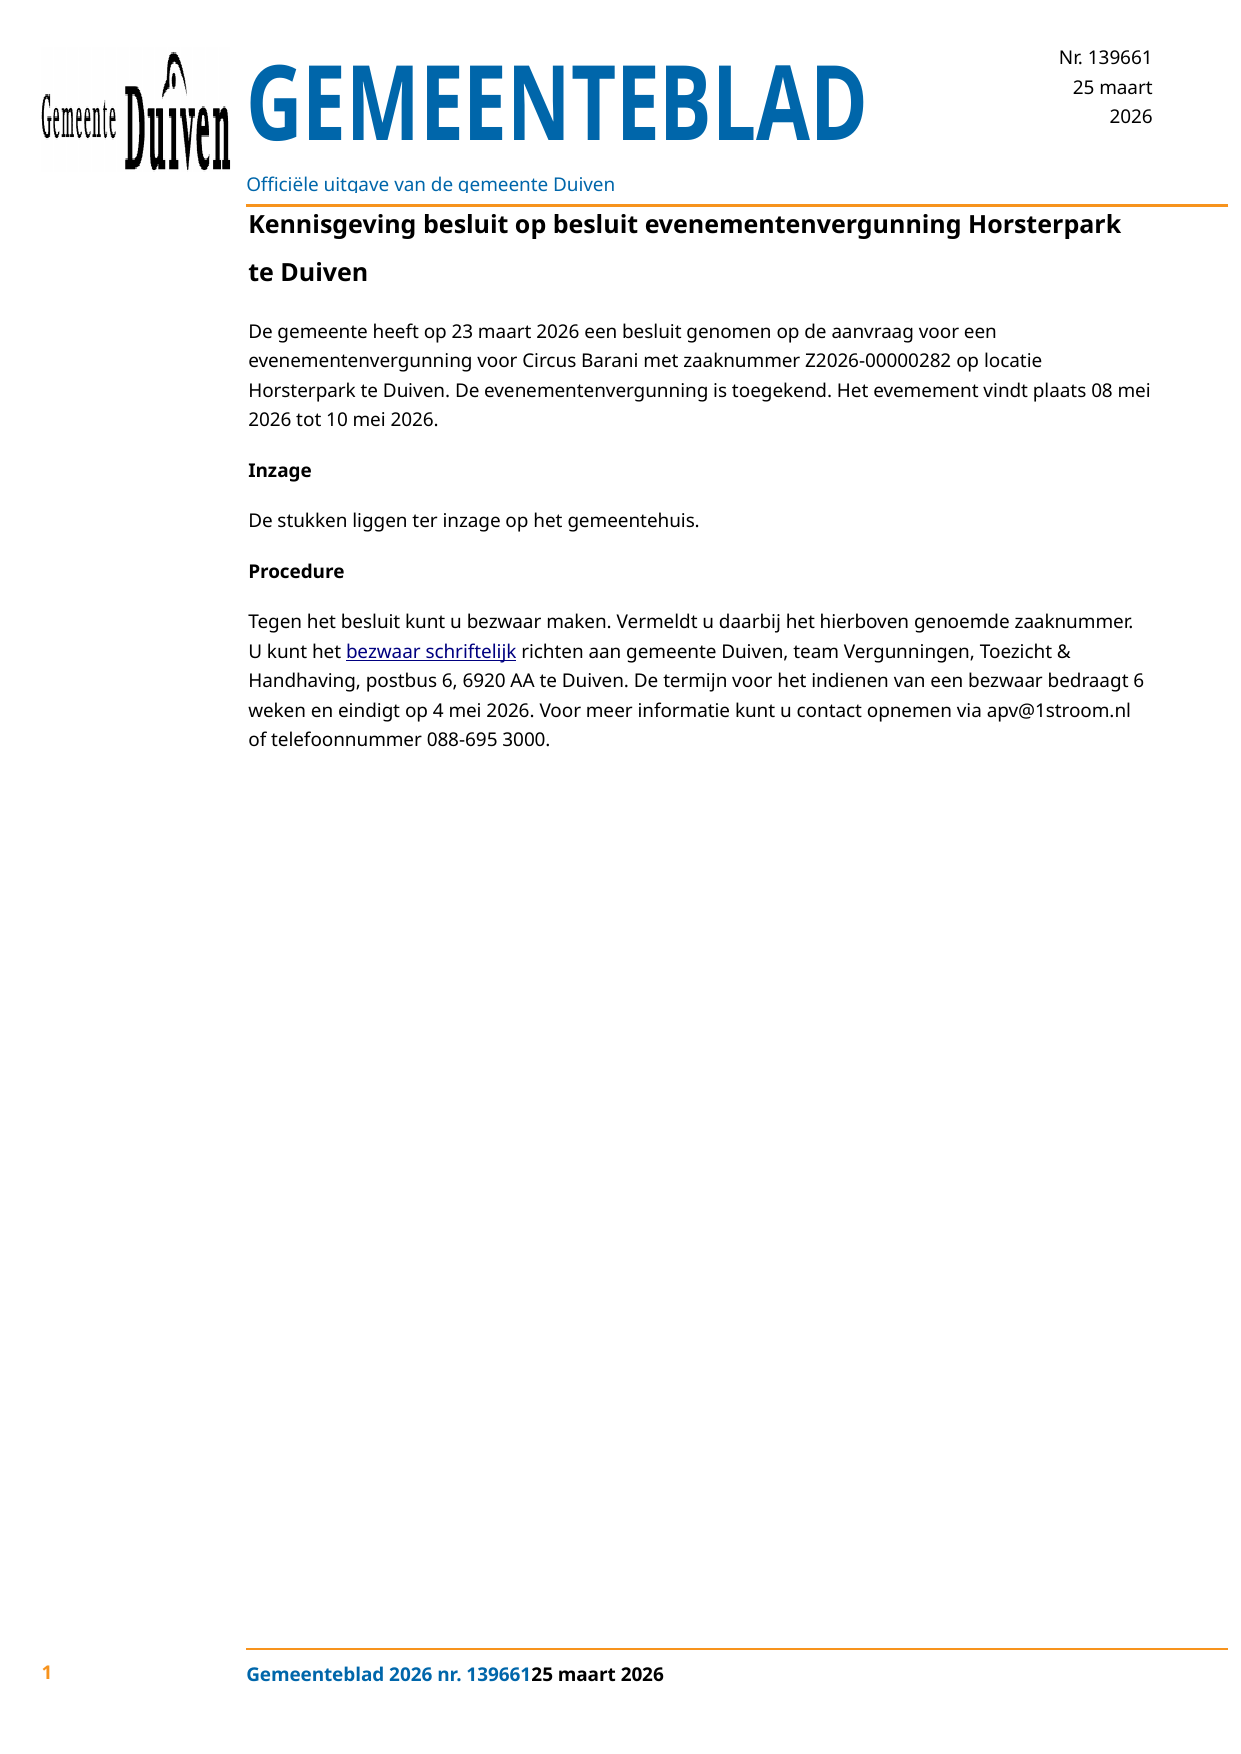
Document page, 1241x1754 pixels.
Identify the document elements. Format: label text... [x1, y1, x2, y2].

text Procedure [248, 558, 1152, 584]
picture [41, 47, 231, 172]
text Inzage [248, 457, 1152, 483]
text De gemeente heeft op 23 maart 2026 een besluit genomen op de aanvraag voor een evenementenvergunning voor Circus Barani met zaaknummer Z2026-00000282 op locatie Horsterpark te Duiven. De evenementenvergunning is toegekend. Het evemement vindt plaats 08 mei 2026 tot 10 mei 2026. [248, 318, 1152, 432]
text Kennisgeving besluit op besluit evenementenvergunning Horsterpark te Duiven [248, 207, 1152, 288]
text Tegen het besluit kunt u bezwaar maken. Vermeldt u daarbij het hierboven genoemde zaaknummer. U kunt het bezwaar schriftelijk richten aan gemeente Duiven, team Vergunningen, Toezicht & Handhaving, postbus 6, 6920 AA te Duiven. De termijn voor het indienen van een bezwaar bedraagt 6 weken en eindigt op 4 mei 2026. Voor meer informatie kunt u contact opnemen via apv@1stroom.nl of telefoonnummer 088-695 3000. [248, 608, 1152, 752]
text De stukken liggen ter inzage op het gemeentehuis. [248, 507, 1152, 533]
